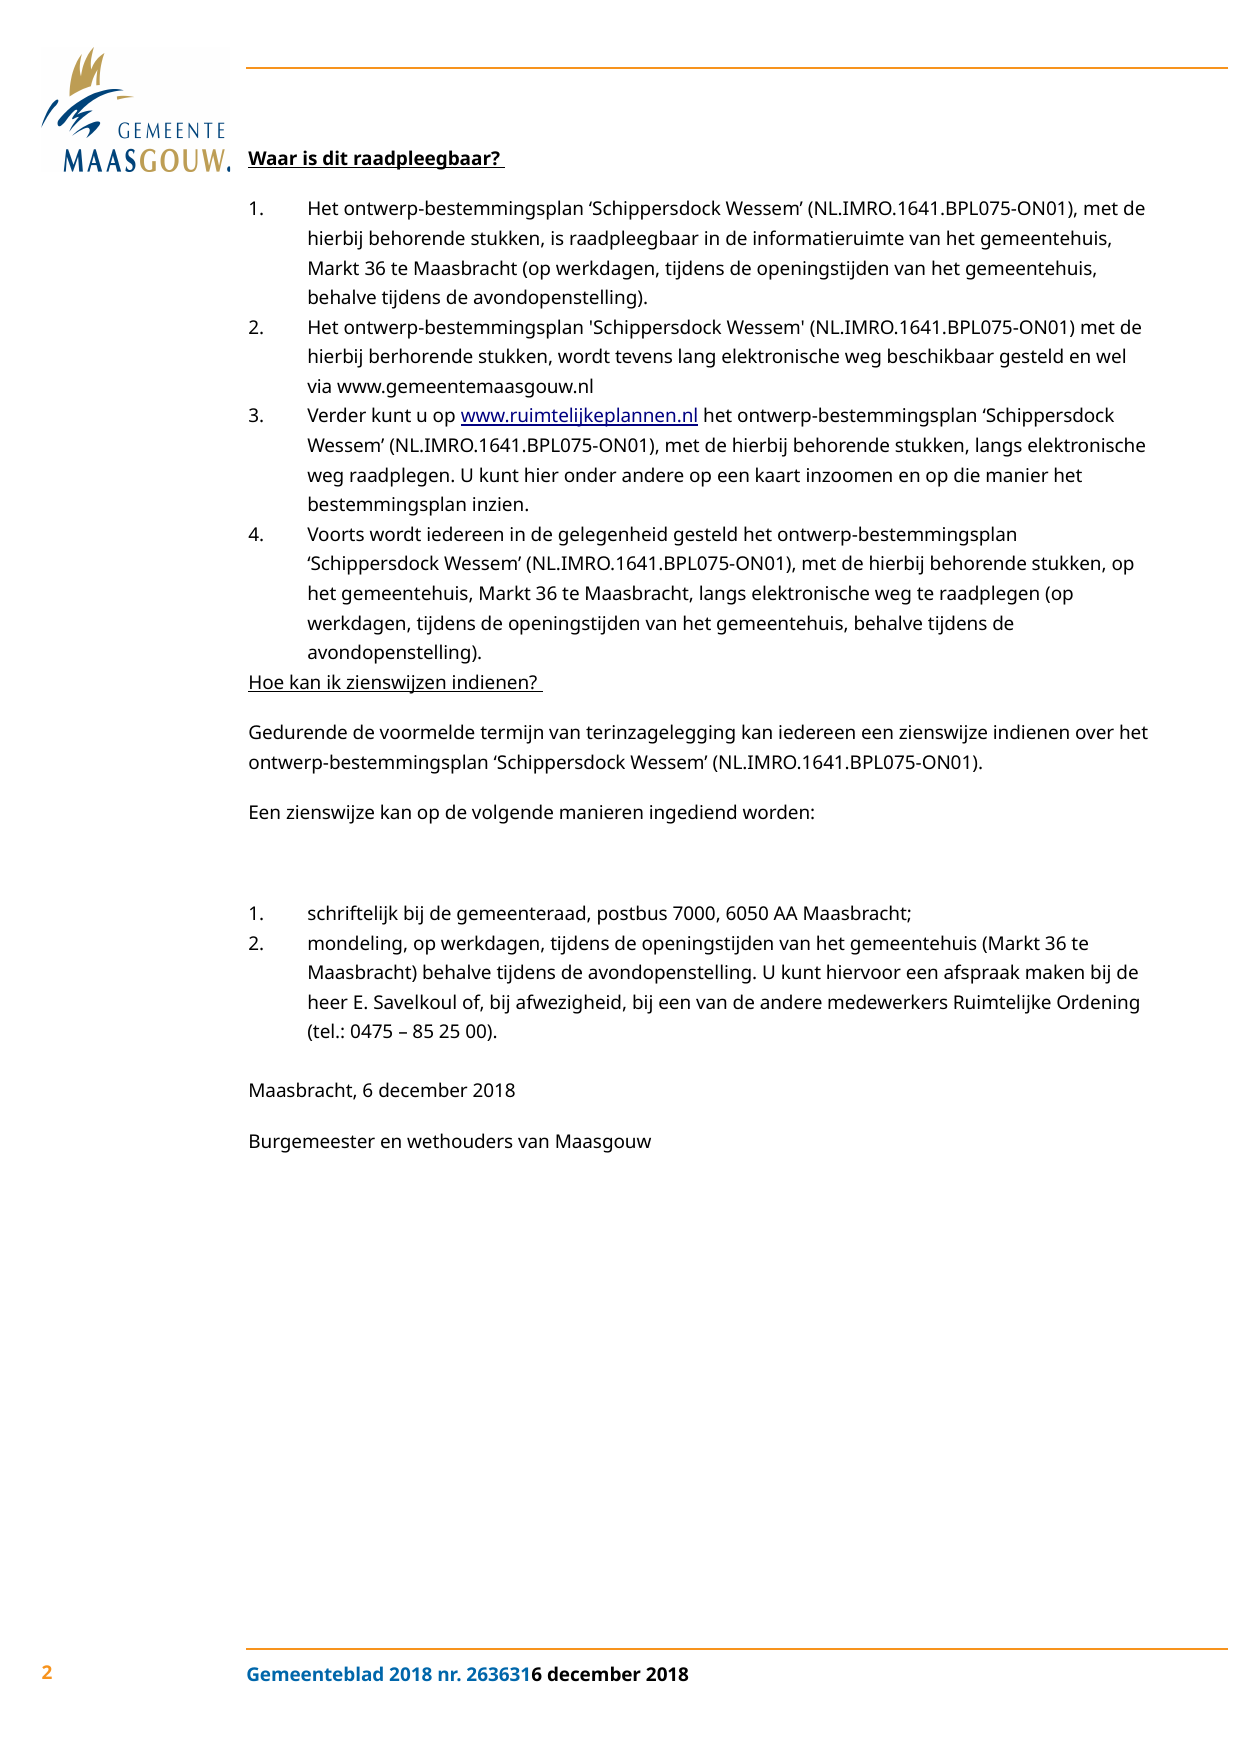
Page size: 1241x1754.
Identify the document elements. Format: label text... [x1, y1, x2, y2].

list Verder kunt u op www.ruimtelijkeplannen.nl het ontwerp-bestemmingsplan ‘Schippersdock Wessem’ (NL.IMRO.1641.BPL075-ON01), met de hierbij behorende stukken, langs elektronische weg raadplegen. U kunt hier onder andere op een kaart inzoomen en op die manier het bestemmingsplan inzien. [248, 403, 1152, 517]
list mondeling, op werkdagen, tijdens de openingstijden van het gemeentehuis (Markt 36 te Maasbracht) behalve tijdens de avondopenstelling. U kunt hiervoor een afspraak maken bij de heer E. Savelkoul of, bij afwezigheid, bij een van de andere medewerkers Ruimtelijke Ordening (tel.: 0475 – 85 25 00). [248, 930, 1152, 1044]
list Het ontwerp-bestemmingsplan ‘Schippersdock Wessem’ (NL.IMRO.1641.BPL075-ON01), met de hierbij behorende stukken, is raadpleegbaar in de informatieruimte van het gemeentehuis, Markt 36 te Maasbracht (op werkdagen, tijdens de openingstijden van het gemeentehuis, behalve tijdens de avondopenstelling). [248, 196, 1152, 310]
list Voorts wordt iedereen in de gelegenheid gesteld het ontwerp-bestemmingsplan ‘Schippersdock Wessem’ (NL.IMRO.1641.BPL075-ON01), met de hierbij behorende stukken, op het gemeentehuis, Markt 36 te Maasbracht, langs elektronische weg te raadplegen (op werkdagen, tijdens de openingstijden van het gemeentehuis, behalve tijdens de avondopenstelling). [248, 521, 1152, 665]
text Gedurende de voormelde termijn van terinzagelegging kan iedereen een zienswijze indienen over het ontwerp-bestemmingsplan ‘Schippersdock Wessem’ (NL.IMRO.1641.BPL075-ON01). [248, 719, 1152, 775]
list schriftelijk bij de gemeenteraad, postbus 7000, 6050 AA Maasbracht; [248, 900, 1152, 926]
picture [41, 47, 231, 172]
text Hoe kan ik zienswijzen indienen? [248, 669, 1152, 695]
text Een zienswijze kan op de volgende manieren ingediend worden: [248, 799, 1152, 825]
text Maasbracht, 6 december 2018 [248, 1078, 1152, 1103]
text Waar is dit raadpleegbaar? [248, 145, 1152, 171]
text Burgemeester en wethouders van Maasgouw [248, 1128, 1152, 1154]
list Het ontwerp-bestemmingsplan 'Schippersdock Wessem' (NL.IMRO.1641.BPL075-ON01) met de hierbij berhorende stukken, wordt tevens lang elektronische weg beschikbaar gesteld en wel via www.gemeentemaasgouw.nl [248, 314, 1152, 399]
